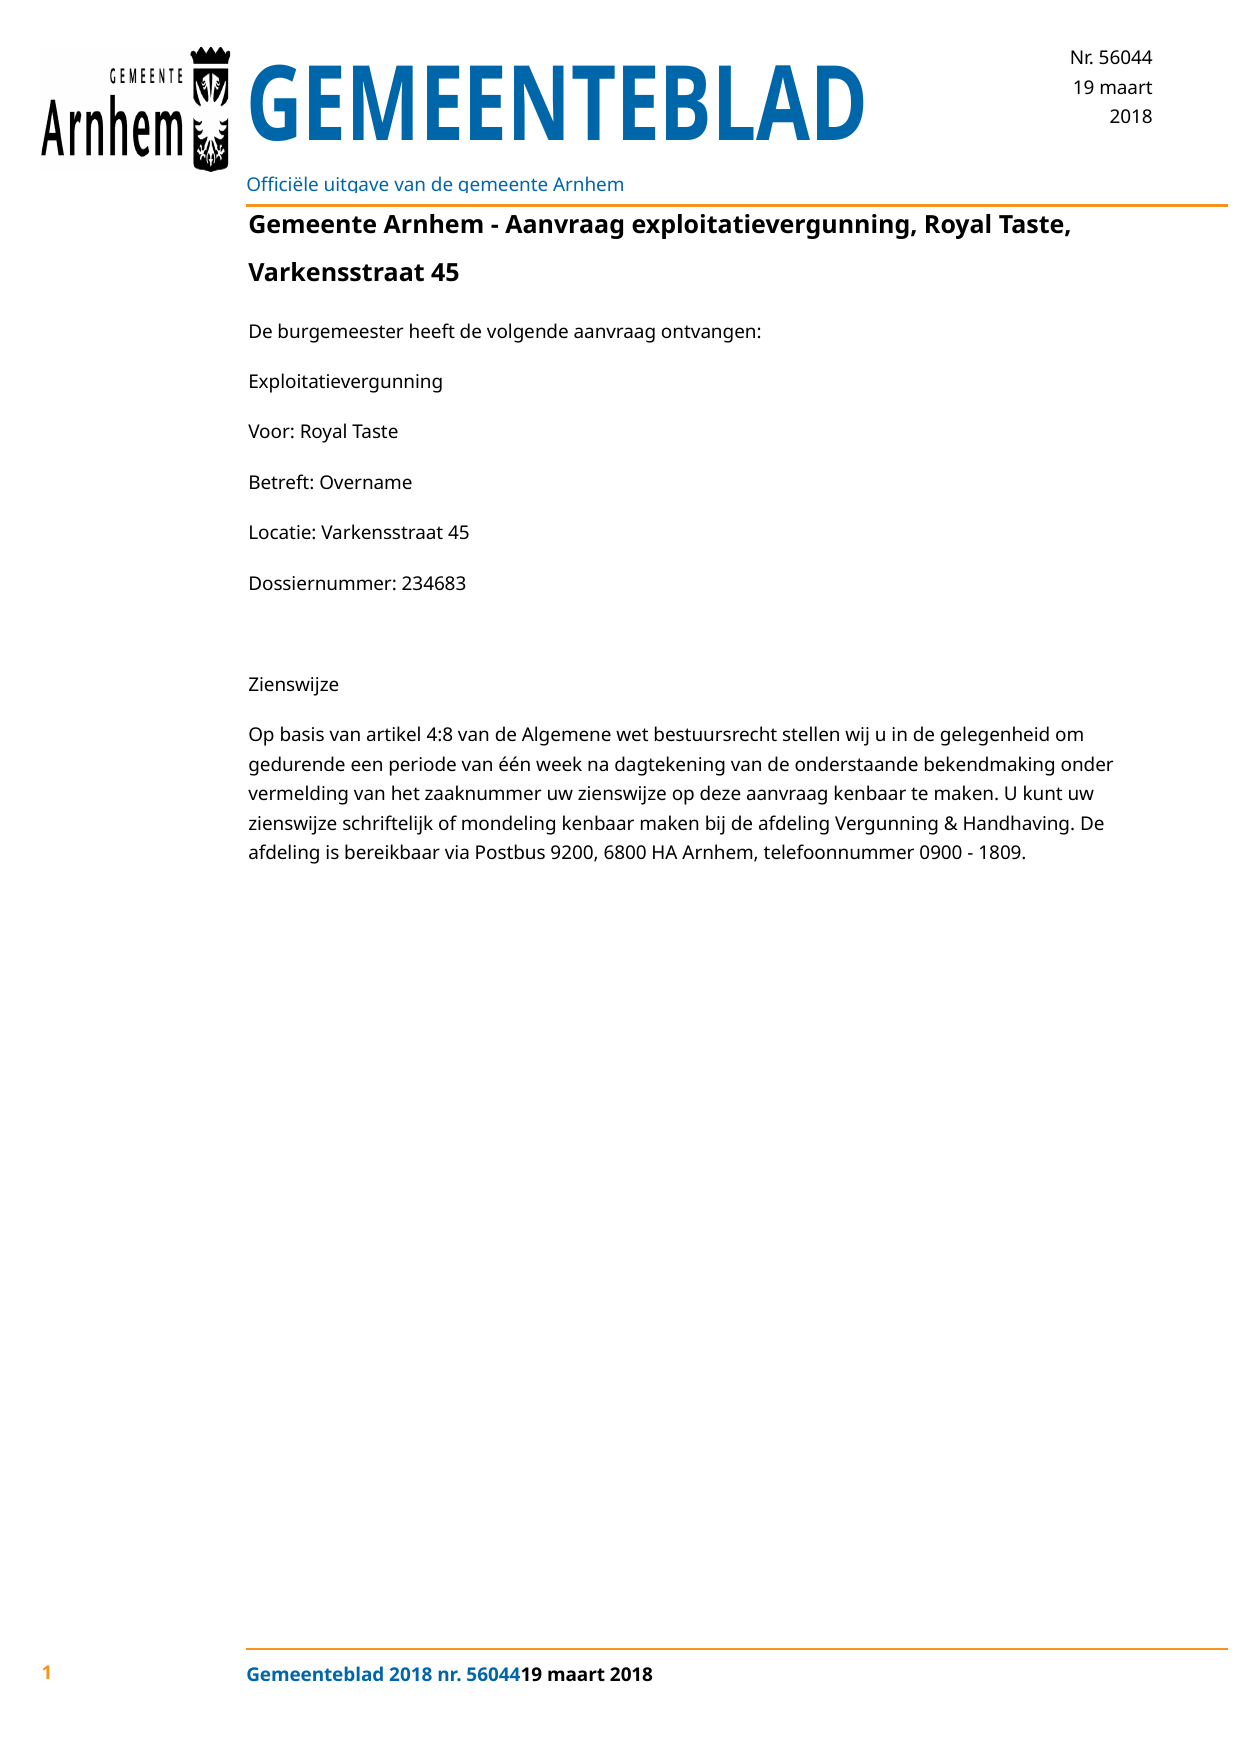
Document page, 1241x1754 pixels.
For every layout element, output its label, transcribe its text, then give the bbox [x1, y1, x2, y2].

text Dossiernummer: 234683 [248, 570, 1152, 596]
text Exploitatievergunning [248, 368, 1152, 394]
text Voor: Royal Taste [248, 419, 1152, 444]
picture [41, 47, 231, 172]
text Betreft: Overname [248, 469, 1152, 495]
text De burgemeester heeft de volgende aanvraag ontvangen: [248, 318, 1152, 344]
text Zienswijze [248, 671, 1152, 697]
text Gemeente Arnhem - Aanvraag exploitatievergunning, Royal Taste, Varkensstraat 45 [248, 207, 1152, 288]
text Locatie: Varkensstraat 45 [248, 519, 1152, 545]
text Op basis van artikel 4:8 van de Algemene wet bestuursrecht stellen wij u in de gelegenheid om gedurende een periode van één week na dagtekening van de onderstaande bekendmaking onder vermelding van het zaaknummer uw zienswijze op deze aanvraag kenbaar te maken. U kunt uw zienswijze schriftelijk of mondeling kenbaar maken bij de afdeling Vergunning & Handhaving. De afdeling is bereikbaar via Postbus 9200, 6800 HA Arnhem, telefoonnummer 0900 - 1809. [248, 721, 1152, 865]
